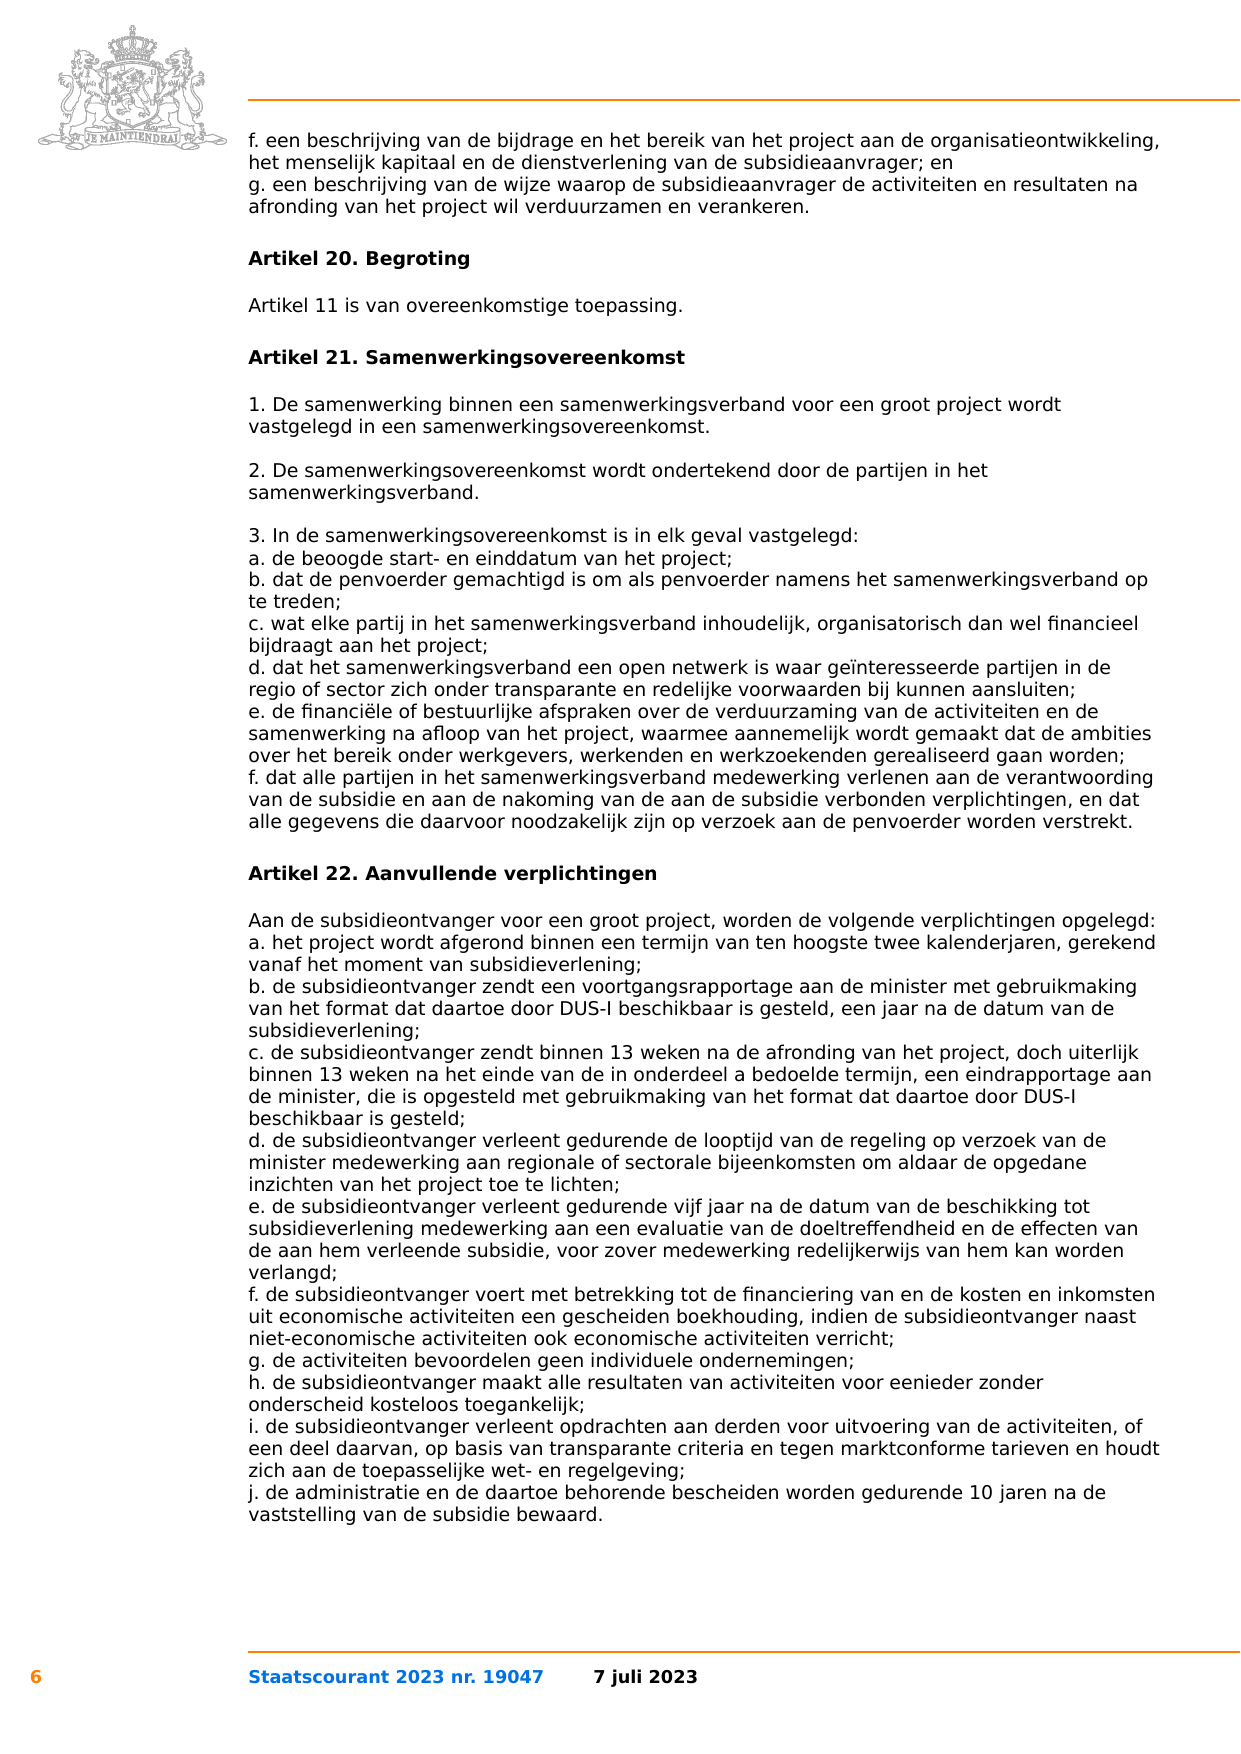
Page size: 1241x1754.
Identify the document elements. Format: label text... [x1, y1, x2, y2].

text Aan de subsidieontvanger voor een groot project, worden de volgende verplichtingen opgelegd: [248, 910, 1163, 932]
text j. de administratie en de daartoe behorende bescheiden worden gedurende 10 jaren na de vaststelling van de subsidie bewaard. [248, 1482, 1163, 1526]
picture [38, 25, 227, 150]
subtitle Artikel 22. Aanvullende verplichtingen [248, 863, 1163, 885]
text d. dat het samenwerkingsverband een open netwerk is waar geïnteresseerde partijen in de regio of sector zich onder transparante en redelijke voorwaarden bij kunnen aansluiten; [248, 657, 1163, 701]
text 2. De samenwerkingsovereenkomst wordt ondertekend door de partijen in het samenwerkingsverband. [248, 459, 1163, 503]
text c. de subsidieontvanger zendt binnen 13 weken na de afronding van het project, doch uiterlijk binnen 13 weken na het einde van de in onderdeel a bedoelde termijn, een eindrapportage aan de minister, die is opgesteld met gebruikmaking van het format dat daartoe door DUS-I beschikbaar is gesteld; [248, 1042, 1163, 1130]
text 1. De samenwerking binnen een samenwerkingsverband voor een groot project wordt vastgelegd in een samenwerkingsovereenkomst. [248, 394, 1163, 438]
text b. dat de penvoerder gemachtigd is om als penvoerder namens het samenwerkingsverband op te treden; [248, 569, 1163, 613]
text c. wat elke partij in het samenwerkingsverband inhoudelijk, organisatorisch dan wel financieel bijdraagt aan het project; [248, 613, 1163, 657]
text g. de activiteiten bevoordelen geen individuele ondernemingen; [248, 1350, 1163, 1372]
text b. de subsidieontvanger zendt een voortgangsrapportage aan de minister met gebruikmaking van het format dat daartoe door DUS-I beschikbaar is gesteld, een jaar na de datum van de subsidieverlening; [248, 976, 1163, 1042]
text e. de subsidieontvanger verleent gedurende vijf jaar na de datum van de beschikking tot subsidieverlening medewerking aan een evaluatie van de doeltreffendheid en de effecten van de aan hem verleende subsidie, voor zover medewerking redelijkerwijs van hem kan worden verlangd; [248, 1196, 1163, 1284]
text 3. In de samenwerkingsovereenkomst is in elk geval vastgelegd: [248, 525, 1163, 547]
text a. de beoogde start- en einddatum van het project; [248, 547, 1163, 569]
text g. een beschrijving van de wijze waarop de subsidieaanvrager de activiteiten en resultaten na afronding van het project wil verduurzamen en verankeren. [248, 174, 1163, 218]
subtitle Artikel 20. Begroting [248, 248, 1163, 270]
subtitle Artikel 21. Samenwerkingsovereenkomst [248, 347, 1163, 369]
text a. het project wordt afgerond binnen een termijn van ten hoogste twee kalenderjaren, gerekend vanaf het moment van subsidieverlening; [248, 932, 1163, 976]
text h. de subsidieontvanger maakt alle resultaten van activiteiten voor eenieder zonder onderscheid kosteloos toegankelijk; [248, 1372, 1163, 1416]
text f. de subsidieontvanger voert met betrekking tot de financiering van en de kosten en inkomsten uit economische activiteiten een gescheiden boekhouding, indien de subsidieontvanger naast niet-economische activiteiten ook economische activiteiten verricht; [248, 1284, 1163, 1350]
text e. de financiële of bestuurlijke afspraken over de verduurzaming van de activiteiten en de samenwerking na afloop van het project, waarmee aannemelijk wordt gemaakt dat de ambities over het bereik onder werkgevers, werkenden en werkzoekenden gerealiseerd gaan worden; [248, 701, 1163, 767]
text f. dat alle partijen in het samenwerkingsverband medewerking verlenen aan de verantwoording van de subsidie en aan de nakoming van de aan de subsidie verbonden verplichtingen, en dat alle gegevens die daarvoor noodzakelijk zijn op verzoek aan de penvoerder worden verstrekt. [248, 767, 1163, 833]
text Artikel 11 is van overeenkomstige toepassing. [248, 295, 1163, 317]
text f. een beschrijving van de bijdrage en het bereik van het project aan de organisatieontwikkeling, het menselijk kapitaal en de dienstverlening van de subsidieaanvrager; en [248, 130, 1163, 174]
text d. de subsidieontvanger verleent gedurende de looptijd van de regeling op verzoek van de minister medewerking aan regionale of sectorale bijeenkomsten om aldaar de opgedane inzichten van het project toe te lichten; [248, 1130, 1163, 1196]
text i. de subsidieontvanger verleent opdrachten aan derden voor uitvoering van de activiteiten, of een deel daarvan, op basis van transparante criteria en tegen marktconforme tarieven en houdt zich aan de toepasselijke wet- en regelgeving; [248, 1416, 1163, 1482]
